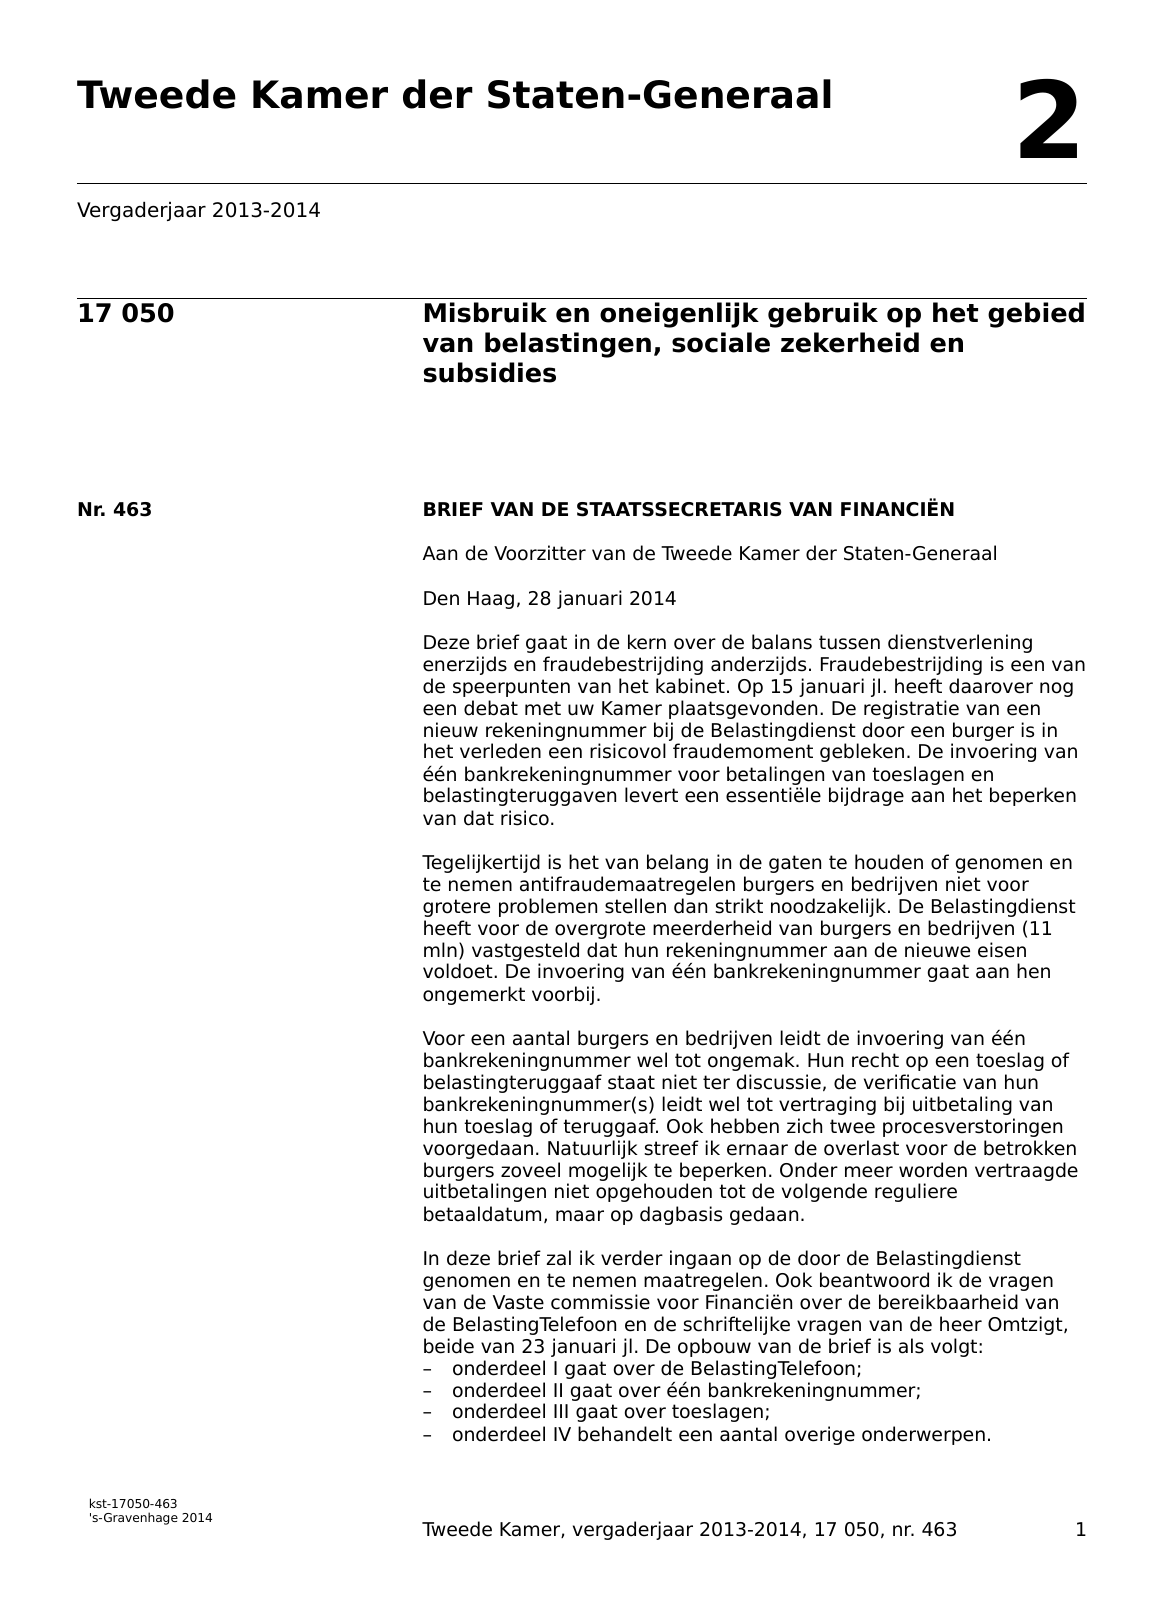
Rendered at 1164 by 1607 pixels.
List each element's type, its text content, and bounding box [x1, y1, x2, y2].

subtitle 17 050 Misbruik en oneigenlijk gebruik op het gebied van belastingen, sociale zekerheid en subsidies [77, 299, 1087, 388]
text Den Haag, 28 januari 2014 [422, 587, 1087, 609]
text In deze brief zal ik verder ingaan op de door de Belastingdienst genomen en te nemen maatregelen. Ook beantwoord ik de vragen van de Vaste commissie voor Financiën over de bereikbaarheid van de BelastingTelefoon en de schriftelijke vragen van de heer Omtzigt, beide van 23 januari jl. De opbouw van de brief is als volgt: [422, 1248, 1087, 1357]
text kst-17050-463 [88, 1497, 323, 1511]
text Voor een aantal burgers en bedrijven leidt de invoering van één bankrekeningnummer wel tot ongemak. Hun recht op een toeslag of belastingteruggaaf staat niet ter discussie, de verificatie van hun bankrekeningnummer(s) leidt wel tot vertraging bij uitbetaling van hun toeslag of teruggaaf. Ook hebben zich twee procesverstoringen voorgedaan. Natuurlijk streef ik ernaar de overlast voor de betrokken burgers zoveel mogelijk te beperken. Onder meer worden vertraagde uitbetalingen niet opgehouden tot de volgende reguliere betaaldatum, maar op dagbasis gedaan. [422, 1028, 1087, 1225]
text Tegelijkertijd is het van belang in de gaten te houden of genomen en te nemen antifraudemaatregelen burgers en bedrijven niet voor grotere problemen stellen dan strikt noodzakelijk. De Belastingdienst heeft voor de overgrote meerderheid van burgers en bedrijven (11 mln) vastgesteld dat hun rekeningnummer aan de nieuwe eisen voldoet. De invoering van één bankrekeningnummer gaat aan hen ongemerkt voorbij. [422, 852, 1087, 1005]
text Aan de Voorzitter van de Tweede Kamer der Staten-Generaal [422, 543, 1087, 565]
text – onderdeel III gaat over toeslagen; [422, 1401, 1087, 1423]
text – onderdeel I gaat over de BelastingTelefoon; [422, 1357, 1087, 1379]
table_cell Vergaderjaar 2013-2014 [77, 184, 1087, 298]
subtitle Nr. 463 BRIEF VAN DE STAATSSECRETARIS VAN FINANCIËN [77, 499, 1087, 521]
text – onderdeel II gaat over één bankrekeningnummer; [422, 1379, 1087, 1401]
text 's-Gravenhage 2014 [88, 1511, 323, 1525]
table_header 2 [886, 59, 1087, 183]
table_header Tweede Kamer der Staten-Generaal [77, 59, 886, 183]
text – onderdeel IV behandelt een aantal overige onderwerpen. [422, 1423, 1087, 1445]
text Deze brief gaat in de kern over de balans tussen dienstverlening enerzijds en fraudebestrijding anderzijds. Fraudebestrijding is een van de speerpunten van het kabinet. Op 15 januari jl. heeft daarover nog een debat met uw Kamer plaatsgevonden. De registratie van een nieuw rekeningnummer bij de Belastingdienst door een burger is in het verleden een risicovol fraudemoment gebleken. De invoering van één bankrekeningnummer voor betalingen van toeslagen en belastingteruggaven levert een essentiële bijdrage aan het beperken van dat risico. [422, 632, 1087, 829]
